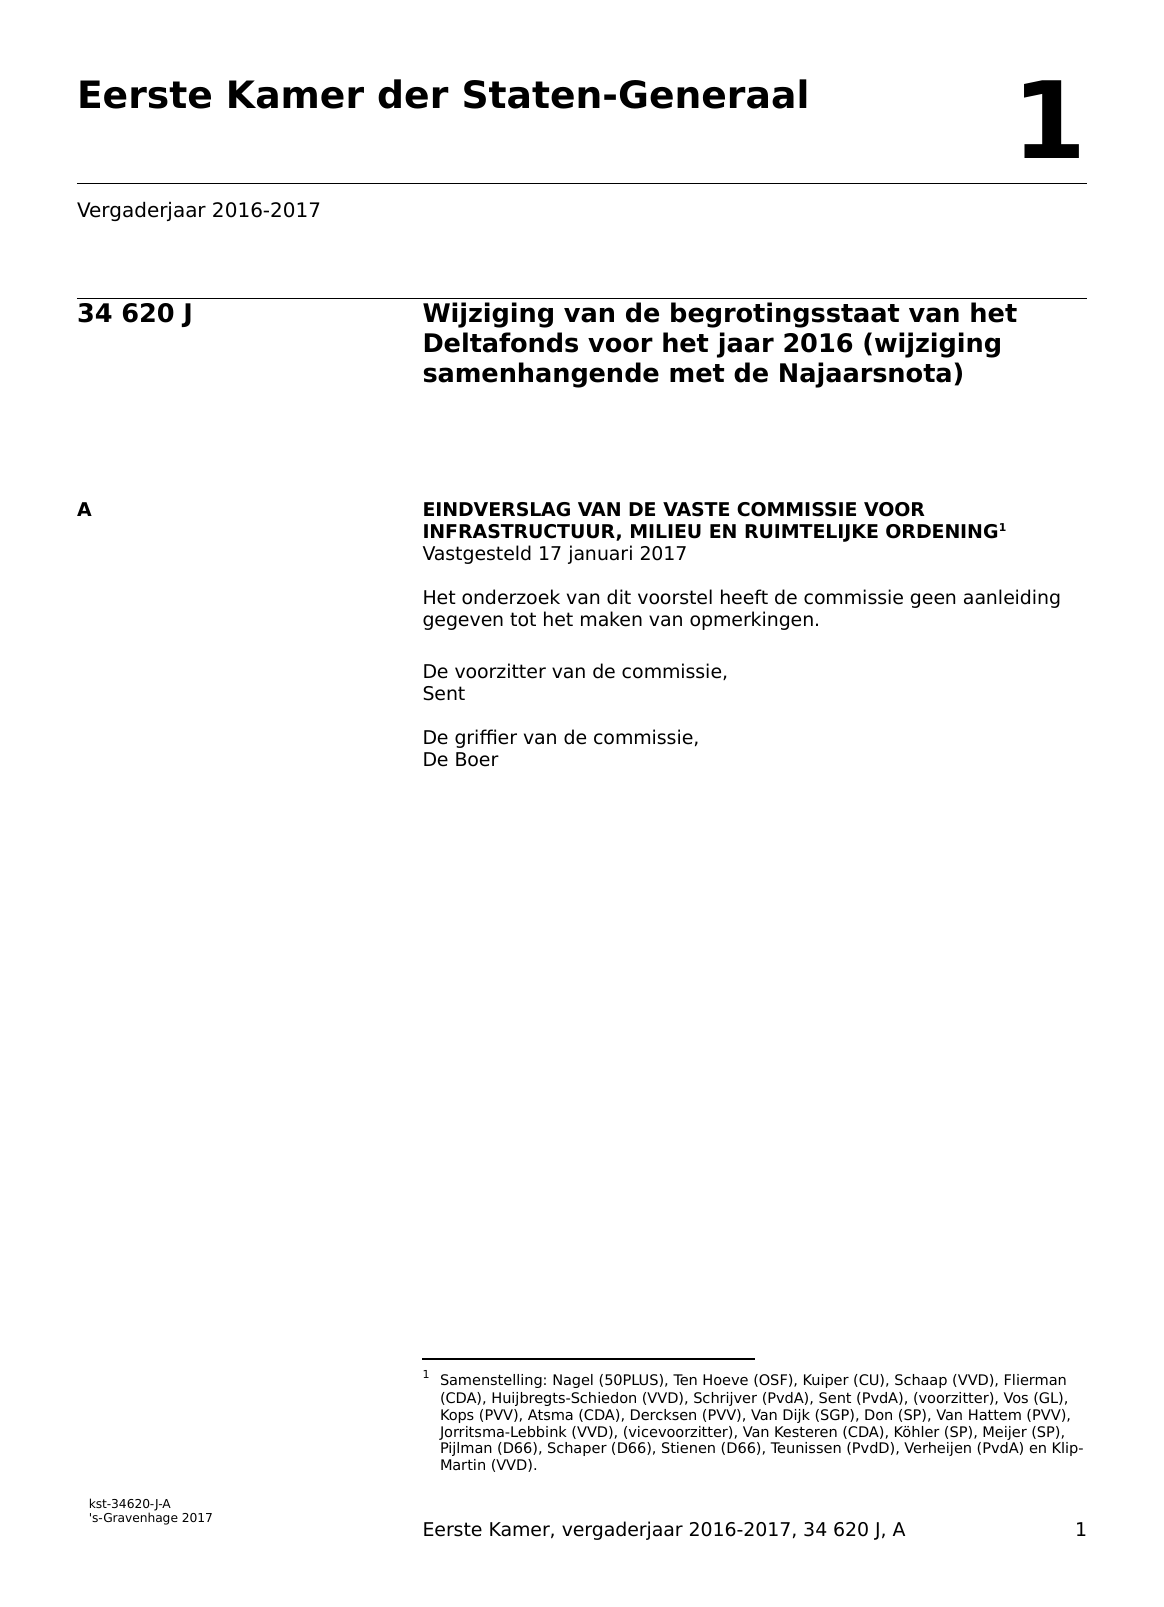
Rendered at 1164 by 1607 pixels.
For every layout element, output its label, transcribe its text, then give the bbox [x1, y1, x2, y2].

subtitle A EINDVERSLAG VAN DE VASTE COMMISSIE VOOR INFRASTRUCTUUR, MILIEU EN RUIMTELIJKE ORDENING [77, 499, 1087, 543]
table_header 1 [886, 59, 1087, 183]
text kst-34620-J-A [88, 1497, 323, 1511]
text 's-Gravenhage 2017 [88, 1511, 323, 1525]
text Het onderzoek van dit voorstel heeft de commissie geen aanleiding gegeven tot het maken van opmerkingen. [422, 587, 1087, 631]
table_cell Vergaderjaar 2016-2017 [77, 184, 1087, 298]
text Samenstelling: Nagel (50PLUS), Ten Hoeve (OSF), Kuiper (CU), Schaap (VVD), Flierman (CDA), Huijbregts-Schiedon (VVD), Schrijver (PvdA), Sent (PvdA), (voorzitter), Vos (GL), Kops (PVV), Atsma (CDA), Dercksen (PVV), Van Dijk (SGP), Don (SP), Van Hattem (PVV), Jorritsma-Lebbink (VVD), (vicevoorzitter), Van Kesteren (CDA), Köhler (SP), Meijer (SP), Pijlman (D66), Schaper (D66), Stienen (D66), Teunissen (PvdD), Verheijen (PvdA) en Klip-Martin (VVD). [422, 1368, 1087, 1474]
subtitle 34 620 J Wijziging van de begrotingsstaat van het Deltafonds voor het jaar 2016 (wijziging samenhangende met de Najaarsnota) [77, 299, 1087, 388]
text De voorzitter van de commissie, Sent [422, 661, 1087, 705]
text De griffier van de commissie, De Boer [422, 727, 1087, 771]
table_header Eerste Kamer der Staten-Generaal [77, 59, 886, 183]
text Vastgesteld 17 januari 2017 [422, 543, 1087, 565]
